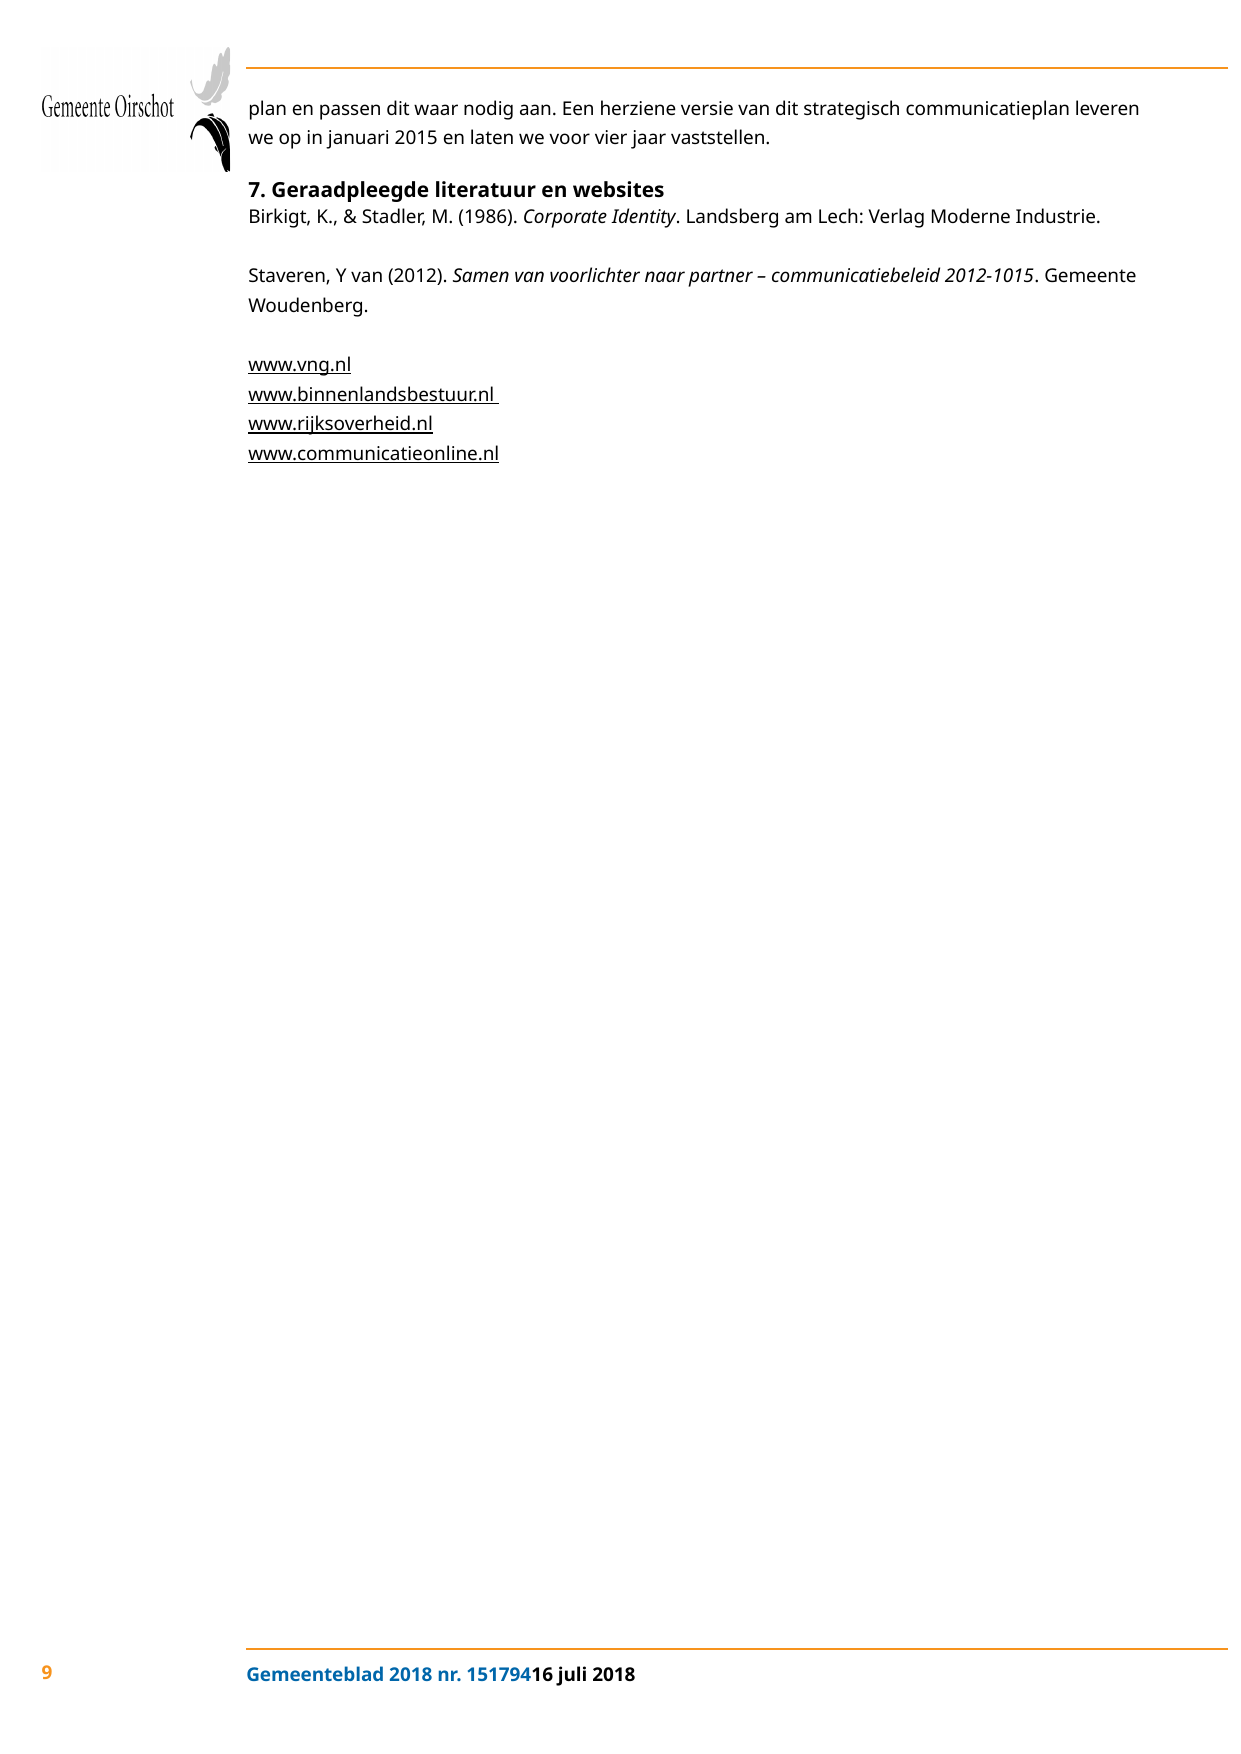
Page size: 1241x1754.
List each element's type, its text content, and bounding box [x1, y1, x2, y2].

text Staveren, Y van (2012). Samen van voorlichter naar partner – communicatiebeleid 2012-1015. Gemeente Woudenberg. [248, 262, 1152, 318]
text www.rijksoverheid.nl [248, 410, 1152, 436]
picture [41, 47, 231, 172]
text www.binnenlandsbestuur.nl [248, 381, 1152, 406]
text www.vng.nl [248, 351, 1152, 377]
text 7. Geraadpleegde literatuur en websites [248, 175, 1152, 203]
text Birkigt, K., & Stadler, M. (1986). Corporate Identity. Landsberg am Lech: Verlag Moderne Industrie. [248, 203, 1152, 229]
text www.communicatieonline.nl [248, 440, 1152, 466]
text plan en passen dit waar nodig aan. Een herziene versie van dit strategisch communicatieplan leveren we op in januari 2015 en laten we voor vier jaar vaststellen. [248, 95, 1152, 150]
